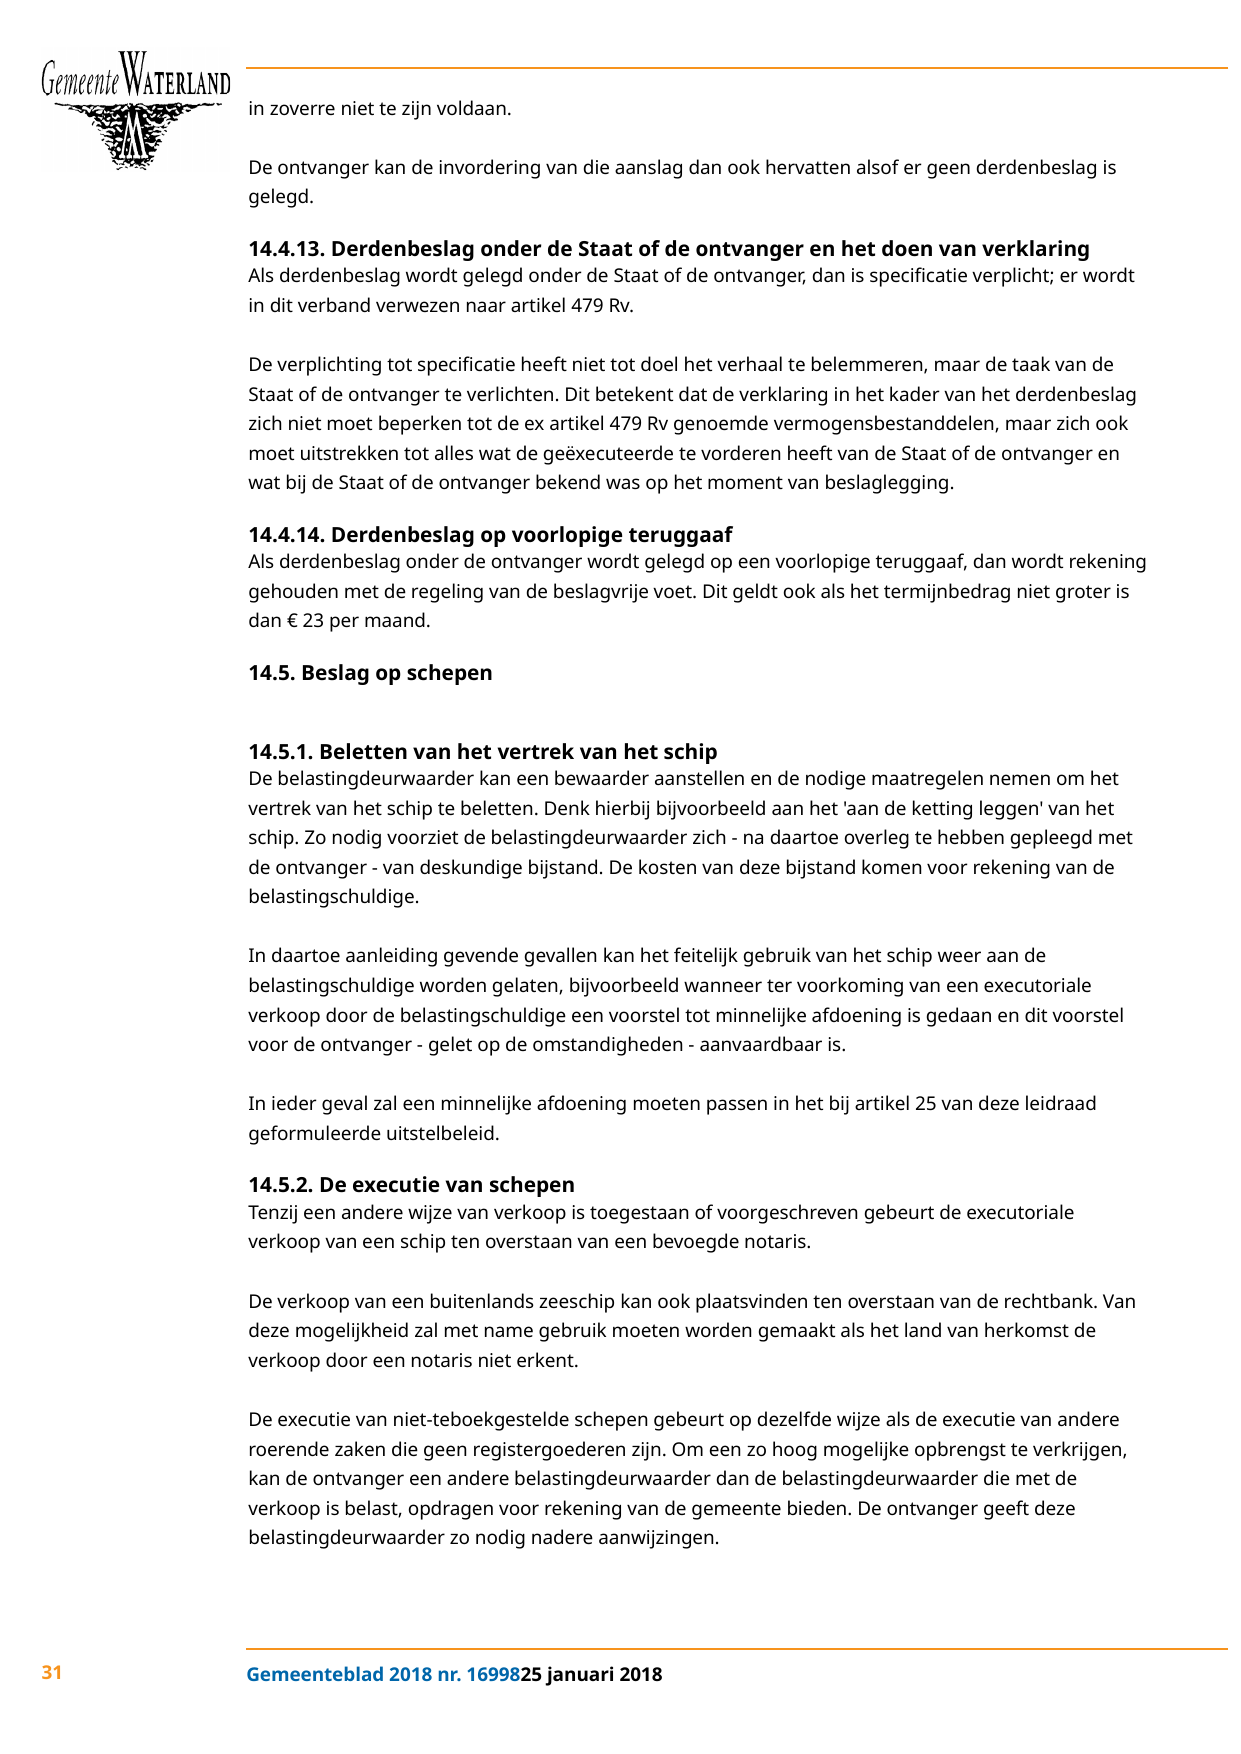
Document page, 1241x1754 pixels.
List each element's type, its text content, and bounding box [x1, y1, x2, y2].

text Als derdenbeslag onder de ontvanger wordt gelegd op een voorlopige teruggaaf, dan wordt rekening gehouden met de regeling van de beslagvrije voet. Dit geldt ook als het termijnbedrag niet groter is dan € 23 per maand. [248, 548, 1152, 633]
text De belastingdeurwaarder kan een bewaarder aanstellen en de nodige maatregelen nemen om het vertrek van het schip te beletten. Denk hierbij bijvoorbeeld aan het 'aan de ketting leggen' van het schip. Zo nodig voorziet de belastingdeurwaarder zich - na daartoe overleg te hebben gepleegd met de ontvanger - van deskundige bijstand. De kosten van deze bijstand komen voor rekening van de belastingschuldige. [248, 765, 1152, 909]
text De executie van niet-teboekgestelde schepen gebeurt op dezelfde wijze als de executie van andere roerende zaken die geen registergoederen zijn. Om een zo hoog mogelijke opbrengst te verkrijgen, kan de ontvanger een andere belastingdeurwaarder dan de belastingdeurwaarder die met de verkoop is belast, opdragen voor rekening van de gemeente bieden. De ontvanger geeft deze belastingdeurwaarder zo nodig nadere aanwijzingen. [248, 1406, 1152, 1550]
text 14.5. Beslag op schepen [248, 658, 1152, 686]
text in zoverre niet te zijn voldaan. [248, 95, 1152, 121]
text De ontvanger kan de invordering van die aanslag dan ook hervatten alsof er geen derdenbeslag is gelegd. [248, 154, 1152, 209]
text In daartoe aanleiding gevende gevallen kan het feitelijk gebruik van het schip weer aan de belastingschuldige worden gelaten, bijvoorbeeld wanneer ter voorkoming van een executoriale verkoop door de belastingschuldige een voorstel tot minnelijke afdoening is gedaan en dit voorstel voor de ontvanger - gelet op de omstandigheden - aanvaardbaar is. [248, 943, 1152, 1057]
picture [41, 47, 231, 172]
text 14.4.13. Derdenbeslag onder de Staat of de ontvanger en het doen van verklaring [248, 234, 1152, 262]
text De verkoop van een buitenlands zeeschip kan ook plaatsvinden ten overstaan van de rechtbank. Van deze mogelijkheid zal met name gebruik moeten worden gemaakt als het land van herkomst de verkoop door een notaris niet erkent. [248, 1288, 1152, 1373]
text In ieder geval zal een minnelijke afdoening moeten passen in het bij artikel 25 van deze leidraad geformuleerde uitstelbeleid. [248, 1091, 1152, 1146]
text De verplichting tot specificatie heeft niet tot doel het verhaal te belemmeren, maar de taak van de Staat of de ontvanger te verlichten. Dit betekent dat de verklaring in het kader van het derdenbeslag zich niet moet beperken tot de ex artikel 479 Rv genoemde vermogensbestanddelen, maar zich ook moet uitstrekken tot alles wat de geëxecuteerde te vorderen heeft van de Staat of de ontvanger en wat bij de Staat of de ontvanger bekend was op het moment van beslaglegging. [248, 351, 1152, 495]
text 14.5.2. De executie van schepen [248, 1171, 1152, 1199]
text Tenzij een andere wijze van verkoop is toegestaan of voorgeschreven gebeurt de executoriale verkoop van een schip ten overstaan van een bevoegde notaris. [248, 1199, 1152, 1254]
text 14.5.1. Beletten van het vertrek van het schip [248, 737, 1152, 765]
text Als derdenbeslag wordt gelegd onder de Staat of de ontvanger, dan is specificatie verplicht; er wordt in dit verband verwezen naar artikel 479 Rv. [248, 262, 1152, 318]
text 14.4.14. Derdenbeslag op voorlopige teruggaaf [248, 520, 1152, 548]
